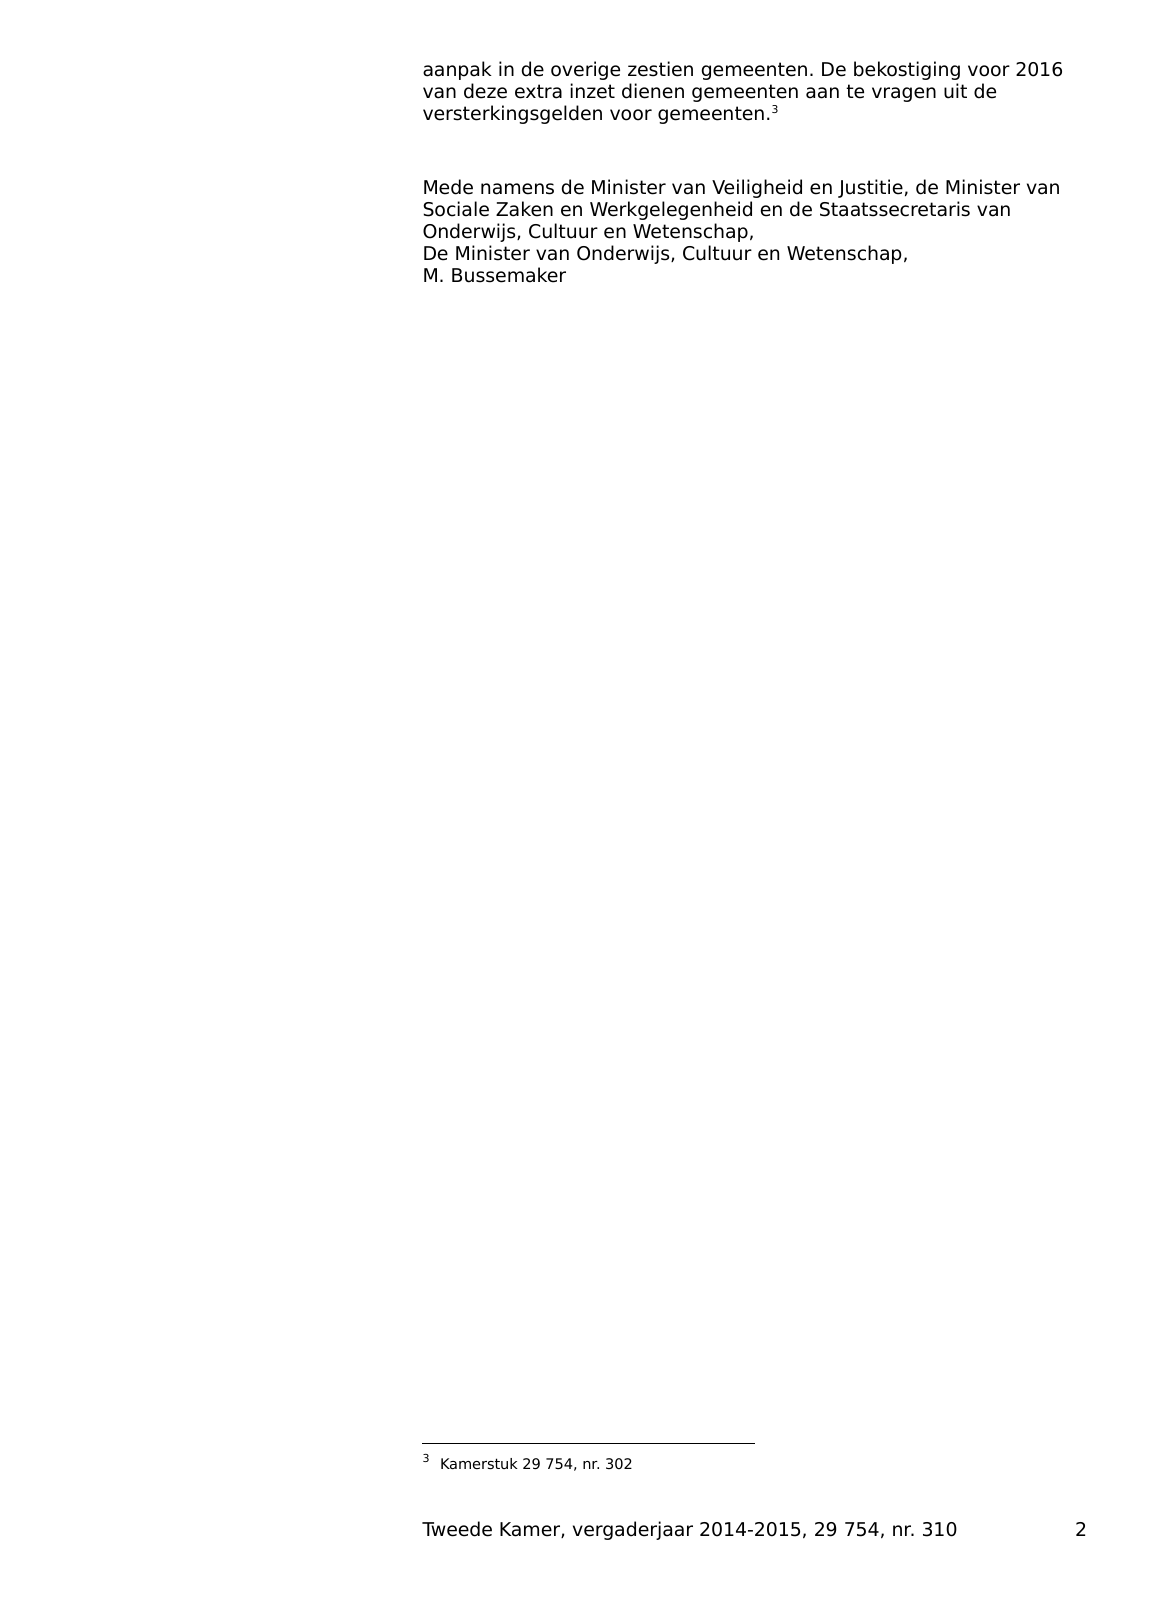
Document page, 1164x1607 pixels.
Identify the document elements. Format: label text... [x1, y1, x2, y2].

text Mede namens de Minister van Veiligheid en Justitie, de Minister van Sociale Zaken en Werkgelegenheid en de Staatssecretaris van Onderwijs, Cultuur en Wetenschap, De Minister van Onderwijs, Cultuur en Wetenschap, M. Bussemaker [422, 155, 1087, 287]
text aanpak in de overige zestien gemeenten. De bekostiging voor 2016 van deze extra inzet dienen gemeenten aan te vragen uit de versterkingsgelden voor gemeenten. [422, 59, 1087, 125]
text Kamerstuk 29 754, nr. 302 [422, 1452, 1087, 1474]
